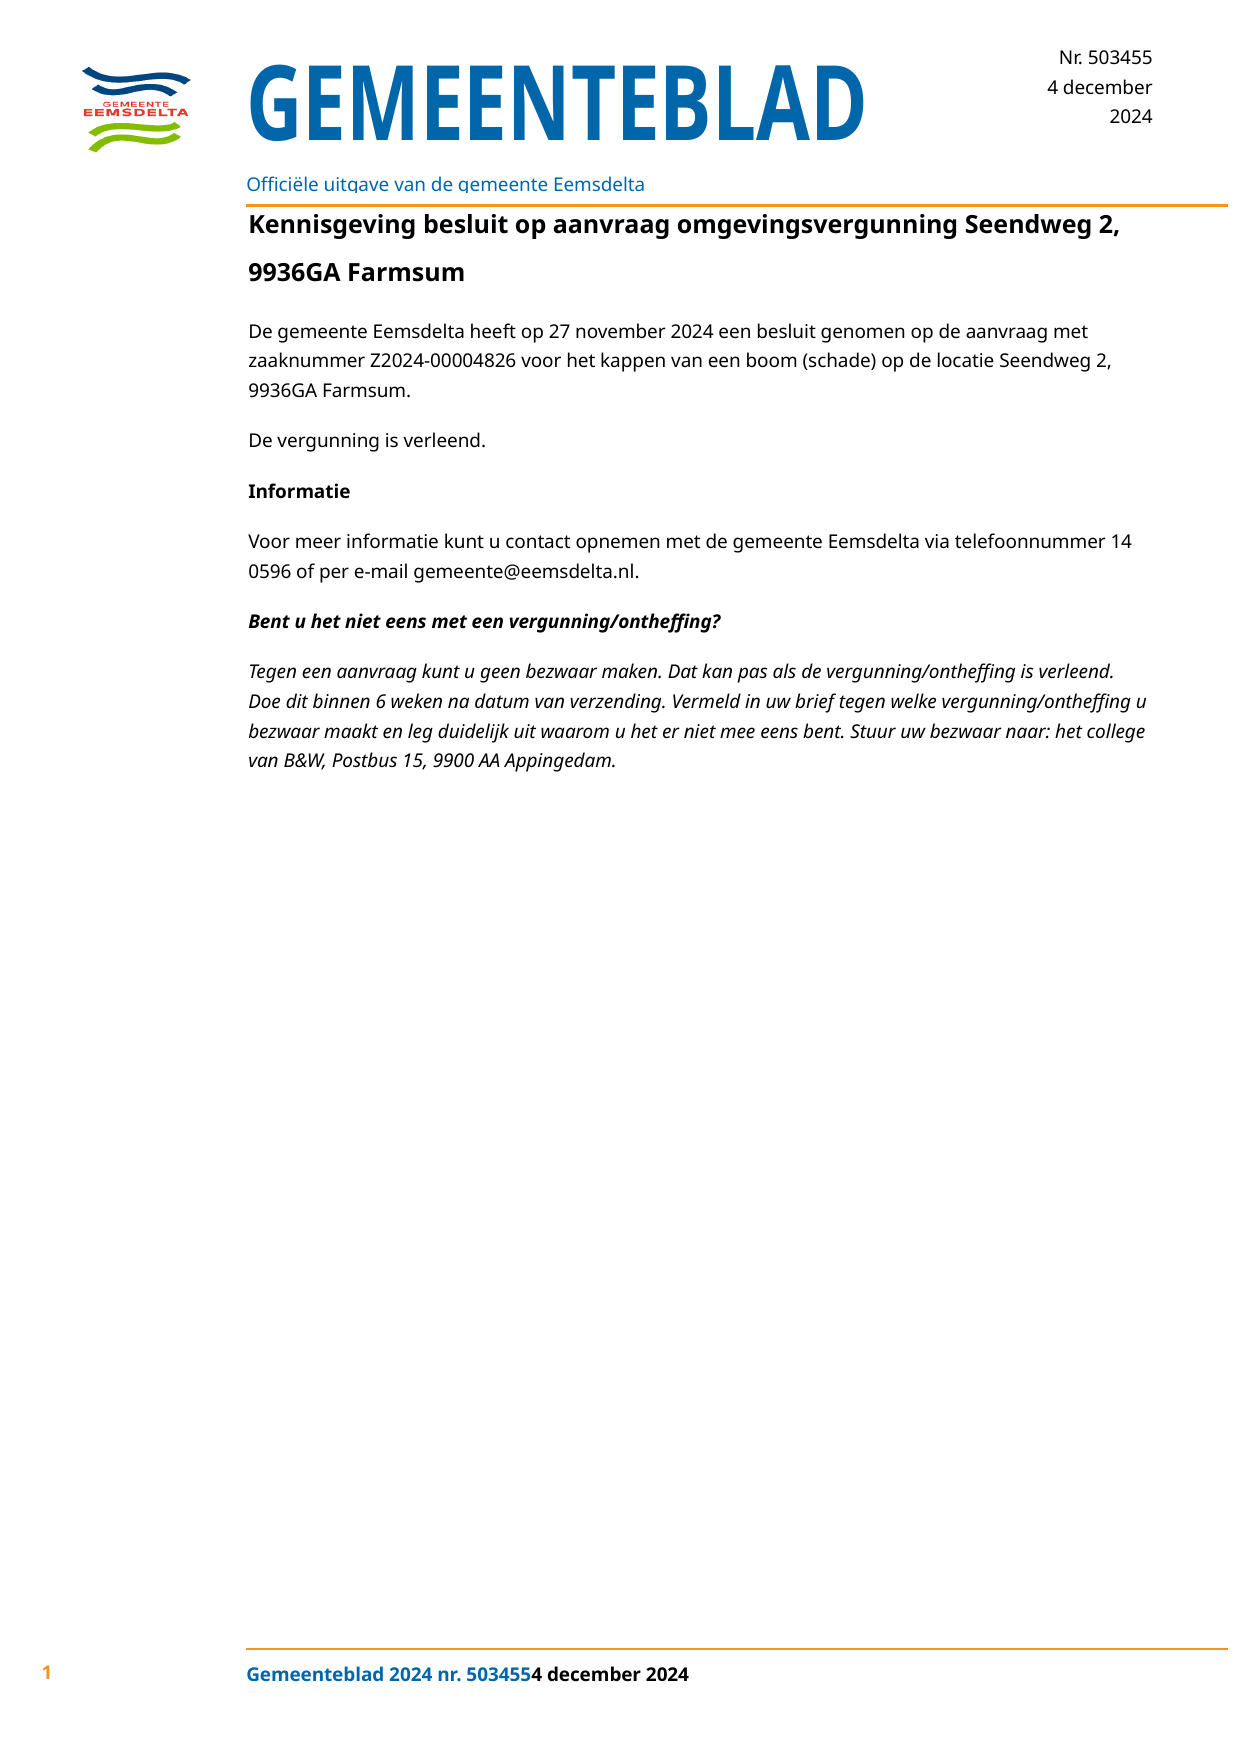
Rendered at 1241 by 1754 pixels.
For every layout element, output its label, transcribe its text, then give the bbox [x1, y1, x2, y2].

picture [41, 47, 231, 172]
text Voor meer informatie kunt u contact opnemen met de gemeente Eemsdelta via telefoonnummer 14 0596 of per e-mail gemeente@eemsdelta.nl. [248, 528, 1152, 584]
text Informatie [248, 478, 1152, 504]
text Kennisgeving besluit op aanvraag omgevingsvergunning Seendweg 2, 9936GA Farmsum [248, 207, 1152, 288]
text Bent u het niet eens met een vergunning/ontheffing? [248, 608, 1152, 634]
text De vergunning is verleend. [248, 427, 1152, 453]
text De gemeente Eemsdelta heeft op 27 november 2024 een besluit genomen op de aanvraag met zaaknummer Z2024-00004826 voor het kappen van een boom (schade) op de locatie Seendweg 2, 9936GA Farmsum. [248, 318, 1152, 403]
text Tegen een aanvraag kunt u geen bezwaar maken. Dat kan pas als de vergunning/ontheffing is verleend. Doe dit binnen 6 weken na datum van verzending. Vermeld in uw brief tegen welke vergunning/ontheffing u bezwaar maakt en leg duidelijk uit waarom u het er niet mee eens bent. Stuur uw bezwaar naar: het college van B&W, Postbus 15, 9900 AA Appingedam. [248, 659, 1152, 773]
